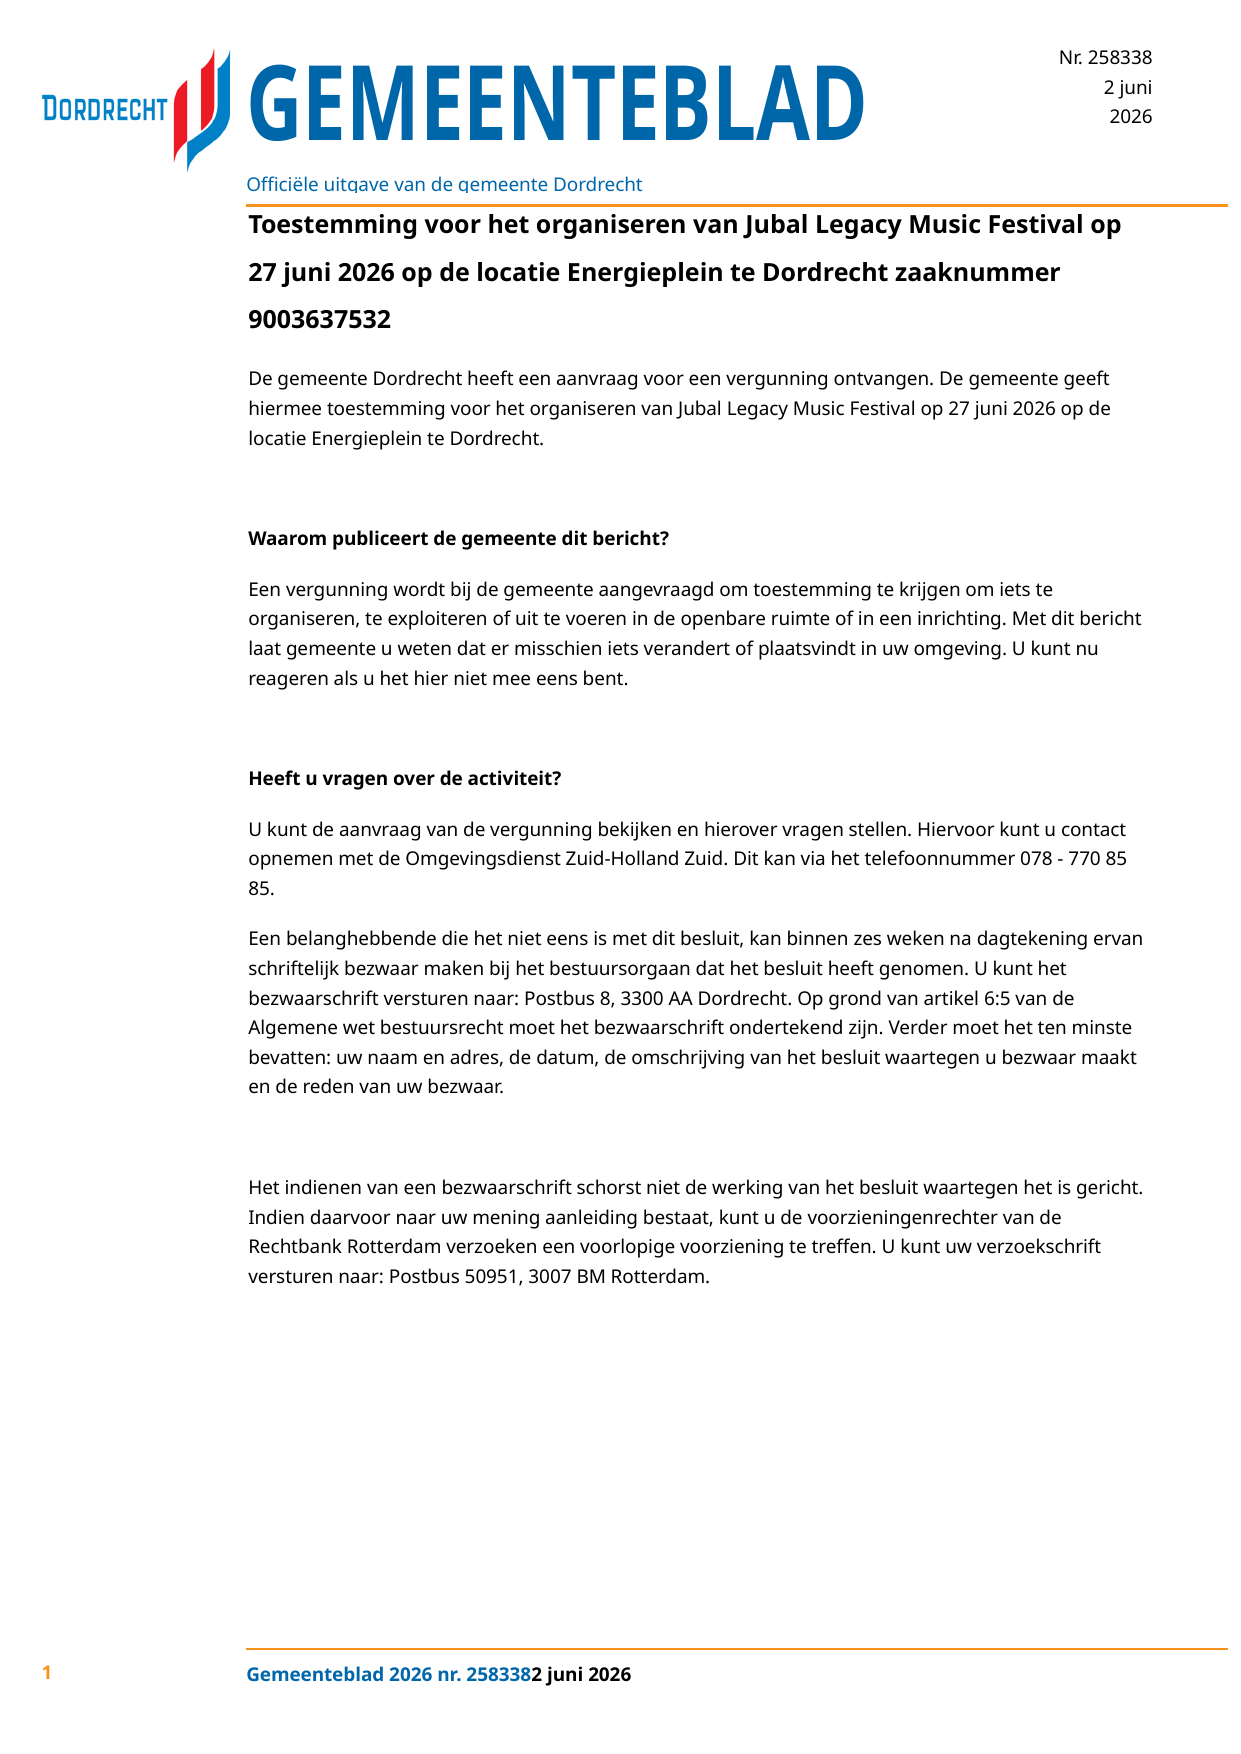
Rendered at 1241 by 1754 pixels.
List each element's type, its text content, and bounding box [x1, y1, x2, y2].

text Toestemming voor het organiseren van Jubal Legacy Music Festival op 27 juni 2026 op de locatie Energieplein te Dordrecht zaaknummer 9003637532 [248, 207, 1152, 336]
text Heeft u vragen over de activiteit? [248, 766, 1152, 791]
text Een vergunning wordt bij de gemeente aangevraagd om toestemming te krijgen om iets te organiseren, te exploiteren of uit te voeren in de openbare ruimte of in een inrichting. Met dit bericht laat gemeente u weten dat er misschien iets verandert of plaatsvindt in uw omgeving. U kunt nu reageren als u het hier niet mee eens bent. [248, 576, 1152, 690]
text De gemeente Dordrecht heeft een aanvraag voor een vergunning ontvangen. De gemeente geeft hiermee toestemming voor het organiseren van Jubal Legacy Music Festival op 27 juni 2026 op de locatie Energieplein te Dordrecht. [248, 366, 1152, 450]
text U kunt de aanvraag van de vergunning bekijken en hierover vragen stellen. Hiervoor kunt u contact opnemen met de Omgevingsdienst Zuid-Holland Zuid. Dit kan via het telefoonnummer 078 - 770 85 85. [248, 816, 1152, 901]
text Een belanghebbende die het niet eens is met dit besluit, kan binnen zes weken na dagtekening ervan schriftelijk bezwaar maken bij het bestuursorgaan dat het besluit heeft genomen. U kunt het bezwaarschrift versturen naar: Postbus 8, 3300 AA Dordrecht. Op grond van artikel 6:5 van de Algemene wet bestuursrecht moet het bezwaarschrift ondertekend zijn. Verder moet het ten minste bevatten: uw naam en adres, de datum, de omschrijving van het besluit waartegen u bezwaar maakt en de reden van uw bezwaar. [248, 926, 1152, 1099]
text Waarom publiceert de gemeente dit bericht? [248, 526, 1152, 551]
picture [41, 47, 231, 172]
text Het indienen van een bezwaarschrift schorst niet de werking van het besluit waartegen het is gericht. Indien daarvoor naar uw mening aanleiding bestaat, kunt u de voorzieningenrechter van de Rechtbank Rotterdam verzoeken een voorlopige voorziening te treffen. U kunt uw verzoekschrift versturen naar: Postbus 50951, 3007 BM Rotterdam. [248, 1174, 1152, 1289]
